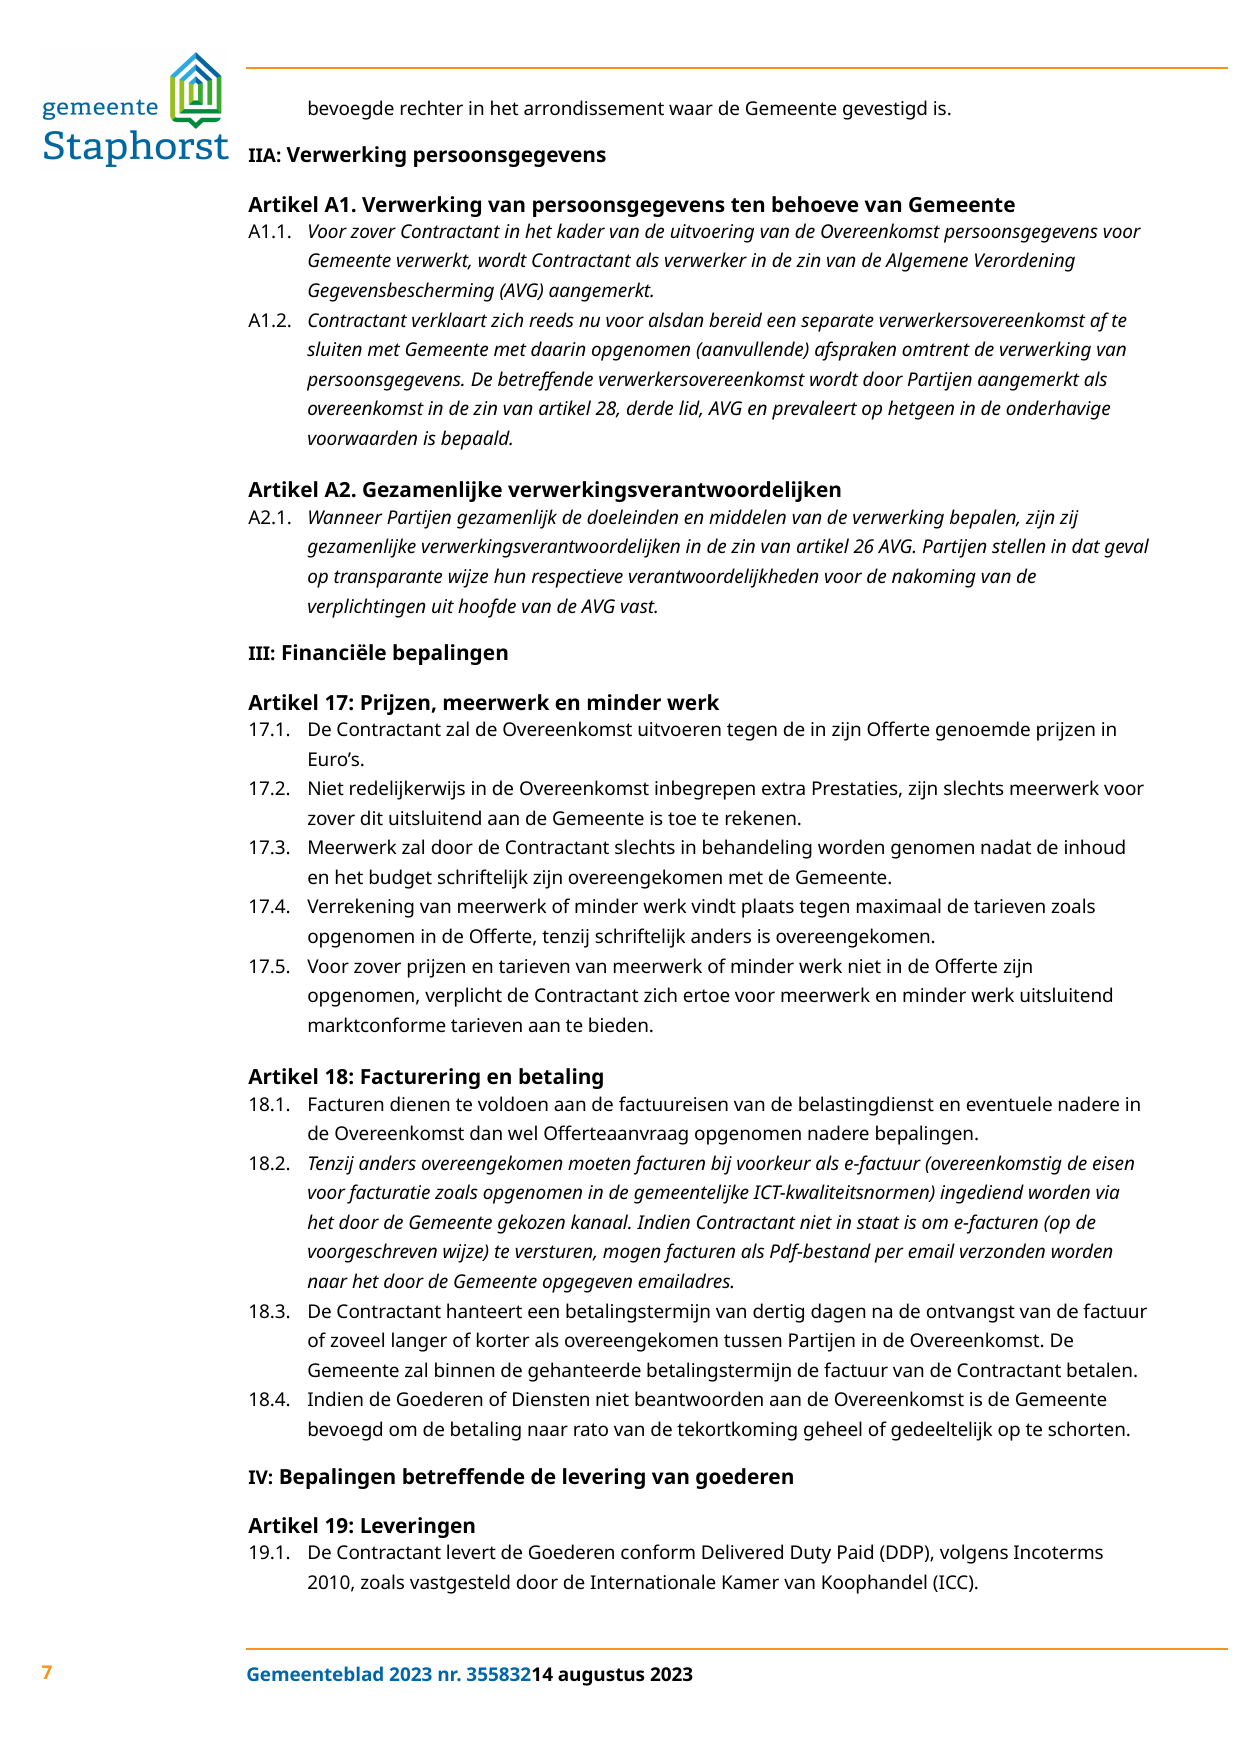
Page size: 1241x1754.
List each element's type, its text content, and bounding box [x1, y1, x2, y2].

list Verrekening van meerwerk of minder werk vindt plaats tegen maximaal de tarieven zoals opgenomen in de Offerte, tenzij schriftelijk anders is overeengekomen. [248, 894, 1152, 949]
list bevoegde rechter in het arrondissement waar de Gemeente gevestigd is. [248, 95, 1152, 121]
list Tenzij anders overeengekomen moeten facturen bij voorkeur als e-factuur (overeenkomstig de eisen voor facturatie zoals opgenomen in de gemeentelijke ICT-kwaliteitsnormen) ingediend worden via het door de Gemeente gekozen kanaal. Indien Contractant niet in staat is om e-facturen (op de voorgeschreven wijze) te versturen, mogen facturen als Pdf-bestand per email verzonden worden naar het door de Gemeente opgegeven emailadres. [248, 1150, 1152, 1294]
list De Contractant zal de Overeenkomst uitvoeren tegen de in zijn Offerte genoemde prijzen in Euro’s. [248, 716, 1152, 771]
list Voor zover Contractant in het kader van de uitvoering van de Overeenkomst persoonsgegevens voor Gemeente verwerkt, wordt Contractant als verwerker in de zin van de Algemene Verordening Gegevensbescherming (AVG) aangemerkt. [248, 218, 1152, 303]
list Contractant verklaart zich reeds nu voor alsdan bereid een separate verwerkersovereenkomst af te sluiten met Gemeente met daarin opgenomen (aanvullende) afspraken omtrent de verwerking van persoonsgegevens. De betreffende verwerkersovereenkomst wordt door Partijen aangemerkt als overeenkomst in de zin van artikel 28, derde lid, AVG en prevaleert op hetgeen in de onderhavige voorwaarden is bepaald. [248, 307, 1152, 451]
text Artikel A1. Verwerking van persoonsgegevens ten behoeve van Gemeente [248, 190, 1152, 218]
text Artikel A2. Gezamenlijke verwerkingsverantwoordelijken [248, 476, 1152, 504]
list De Contractant levert de Goederen conform Delivered Duty Paid (DDP), volgens Incoterms 2010, zoals vastgesteld door de Internationale Kamer van Koophandel (ICC). [248, 1539, 1152, 1595]
text Artikel 18: Facturering en betaling [248, 1062, 1152, 1091]
list Facturen dienen te voldoen aan de factuureisen van de belastingdienst en eventuele nadere in de Overeenkomst dan wel Offerteaanvraag opgenomen nadere bepalingen. [248, 1091, 1152, 1146]
list Indien de Goederen of Diensten niet beantwoorden aan de Overeenkomst is de Gemeente bevoegd om de betaling naar rato van de tekortkoming geheel of gedeeltelijk op te schorten. [248, 1387, 1152, 1442]
list Wanneer Partijen gezamenlijk de doeleinden en middelen van de verwerking bepalen, zijn zij gezamenlijke verwerkingsverantwoordelijken in de zin van artikel 26 AVG. Partijen stellen in dat geval op transparante wijze hun respectieve verantwoordelijkheden voor de nakoming van de verplichtingen uit hoofde van de AVG vast. [248, 504, 1152, 618]
picture [41, 47, 231, 172]
text Artikel 17: Prijzen, meerwerk en minder werk [248, 688, 1152, 716]
text III: Financiële bepalingen [248, 638, 1152, 667]
text IV: Bepalingen betreffende de levering van goederen [248, 1462, 1152, 1490]
list Niet redelijkerwijs in de Overeenkomst inbegrepen extra Prestaties, zijn slechts meerwerk voor zover dit uitsluitend aan de Gemeente is toe te rekenen. [248, 775, 1152, 831]
text IIA: Verwerking persoonsgegevens [248, 140, 1152, 169]
list De Contractant hanteert een betalingstermijn van dertig dagen na de ontvangst van de factuur of zoveel langer of korter als overeengekomen tussen Partijen in de Overeenkomst. De Gemeente zal binnen de gehanteerde betalingstermijn de factuur van de Contractant betalen. [248, 1298, 1152, 1383]
list Meerwerk zal door de Contractant slechts in behandeling worden genomen nadat de inhoud en het budget schriftelijk zijn overeengekomen met de Gemeente. [248, 834, 1152, 890]
list Voor zover prijzen en tarieven van meerwerk of minder werk niet in de Offerte zijn opgenomen, verplicht de Contractant zich ertoe voor meerwerk en minder werk uitsluitend marktconforme tarieven aan te bieden. [248, 953, 1152, 1038]
text Artikel 19: Leveringen [248, 1511, 1152, 1539]
